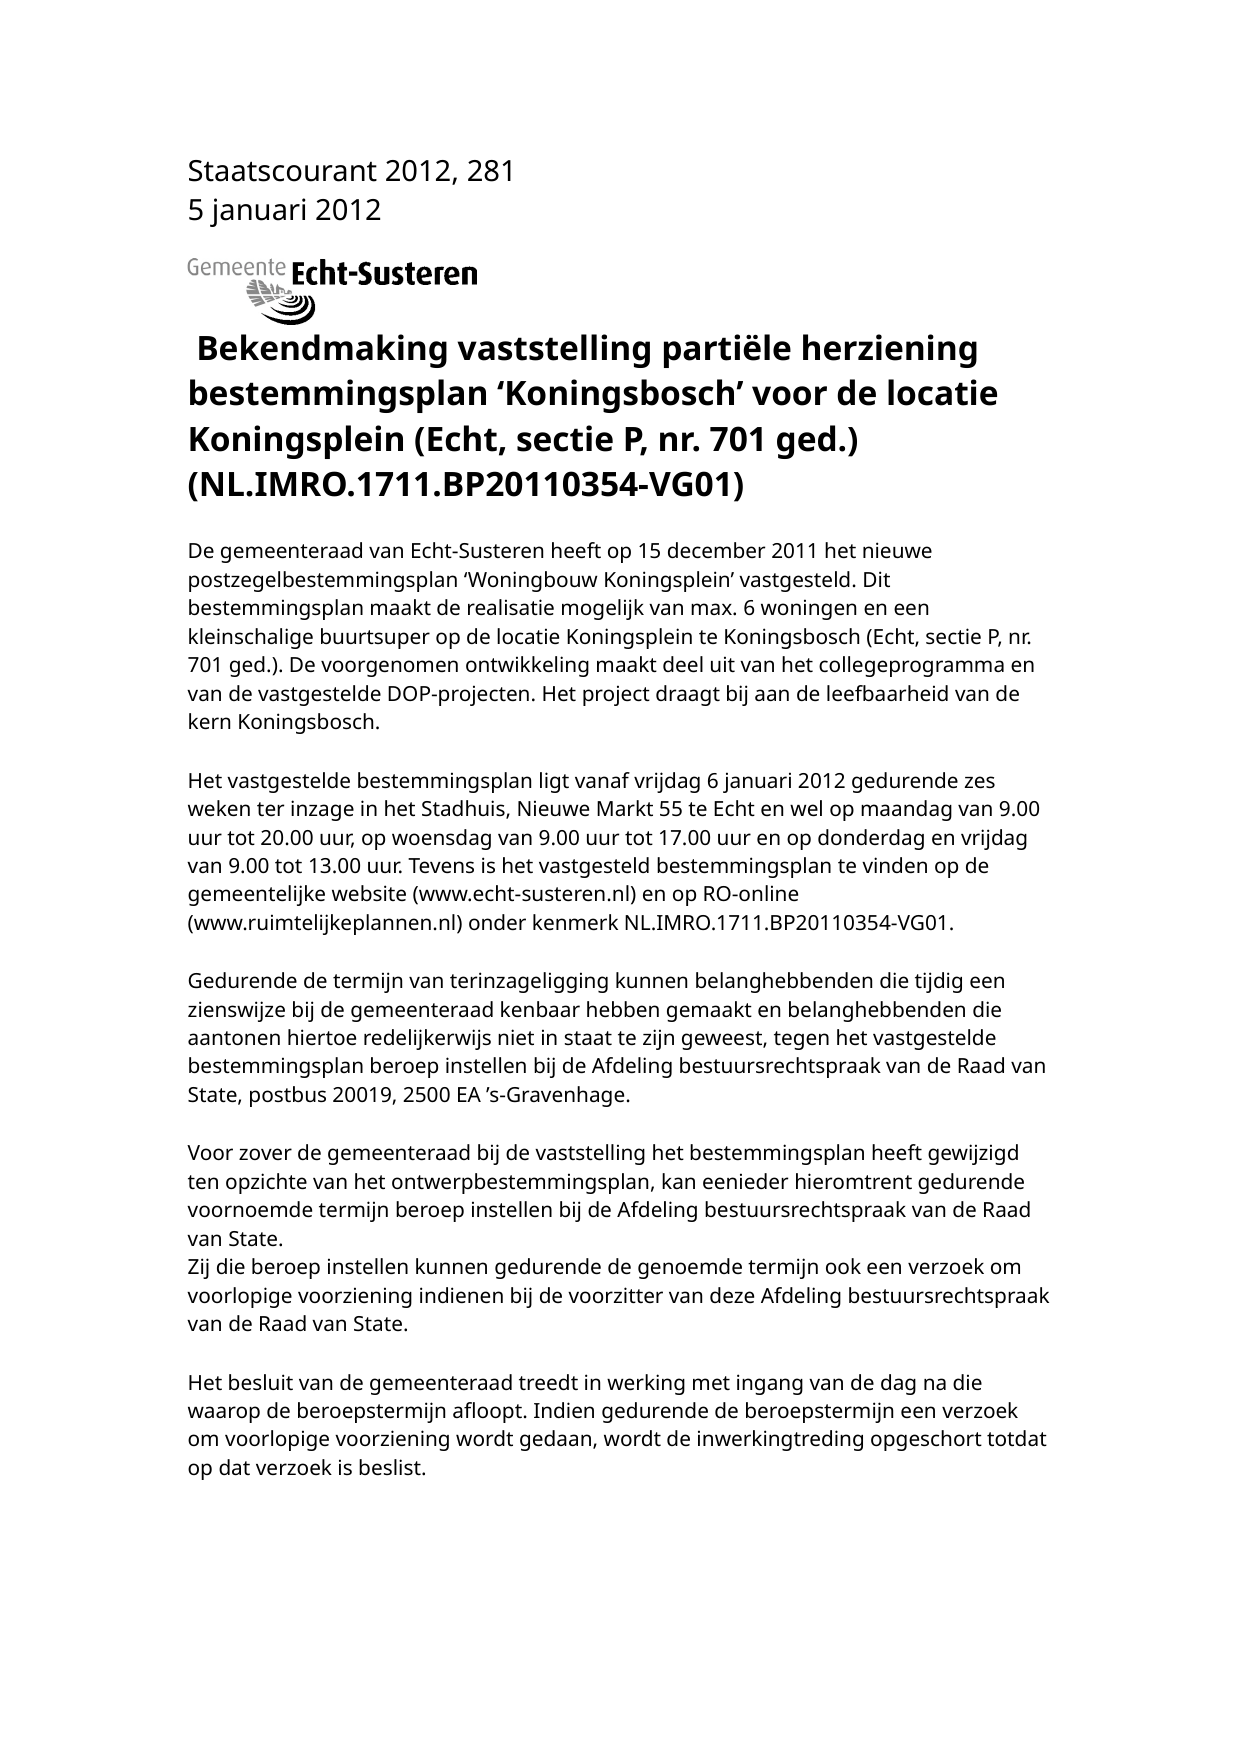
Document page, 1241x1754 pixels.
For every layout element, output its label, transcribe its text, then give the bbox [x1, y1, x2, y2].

text Het vastgestelde bestemmingsplan ligt vanaf vrijdag 6 januari 2012 gedurende zes weken ter inzage in het Stadhuis, Nieuwe Markt 55 te Echt en wel op maandag van 9.00 uur tot 20.00 uur, op woensdag van 9.00 uur tot 17.00 uur en op donderdag en vrijdag van 9.00 tot 13.00 uur. Tevens is het vastgesteld bestemmingsplan te vinden op de gemeentelijke website (www.echt-susteren.nl) en op RO-online (www.ruimtelijkeplannen.nl) onder kenmerk NL.IMRO.1711.BP20110354-VG01. [187, 766, 1053, 936]
text 5 januari 2012 [187, 190, 1053, 229]
text De gemeenteraad van Echt-Susteren heeft op 15 december 2011 het nieuwe postzegelbestemmingsplan ‘Woningbouw Koningsplein’ vastgesteld. Dit bestemmingsplan maakt de realisatie mogelijk van max. 6 woningen en een kleinschalige buurtsuper op de locatie Koningsplein te Koningsbosch (Echt, sectie P, nr. 701 ged.). De voorgenomen ontwikkeling maakt deel uit van het collegeprogramma en van de vastgestelde DOP-projecten. Het project draagt bij aan de leefbaarheid van de kern Koningsbosch. [187, 537, 1053, 736]
subtitle Bekendmaking vaststelling partiële herziening bestemmingsplan ‘Koningsbosch’ voor de locatie Koningsplein (Echt, sectie P, nr. 701 ged.) (NL.IMRO.1711.BP20110354-VG01) [187, 271, 1053, 507]
picture [187, 258, 477, 325]
text Staatscourant 2012, 281 [187, 150, 1053, 190]
text Zij die beroep instellen kunnen gedurende de genoemde termijn ook een verzoek om voorlopige voorziening indienen bij de voorzitter van deze Afdeling bestuursrechtspraak van de Raad van State. [187, 1252, 1053, 1338]
text Gedurende de termijn van terinzageligging kunnen belanghebbenden die tijdig een zienswijze bij de gemeenteraad kenbaar hebben gemaakt en belanghebbenden die aantonen hiertoe redelijkerwijs niet in staat te zijn geweest, tegen het vastgestelde bestemmingsplan beroep instellen bij de Afdeling bestuursrechtspraak van de Raad van State, postbus 20019, 2500 EA ’s-Gravenhage. [187, 966, 1053, 1108]
text Voor zover de gemeenteraad bij de vaststelling het bestemmingsplan heeft gewijzigd ten opzichte van het ontwerpbestemmingsplan, kan eenieder hieromtrent gedurende voornoemde termijn beroep instellen bij de Afdeling bestuursrechtspraak van de Raad van State. [187, 1138, 1053, 1252]
text Het besluit van de gemeenteraad treedt in werking met ingang van de dag na die waarop de beroepstermijn afloopt. Indien gedurende de beroepstermijn een verzoek om voorlopige voorziening wordt gedaan, wordt de inwerkingtreding opgeschort totdat op dat verzoek is beslist. [187, 1368, 1053, 1481]
